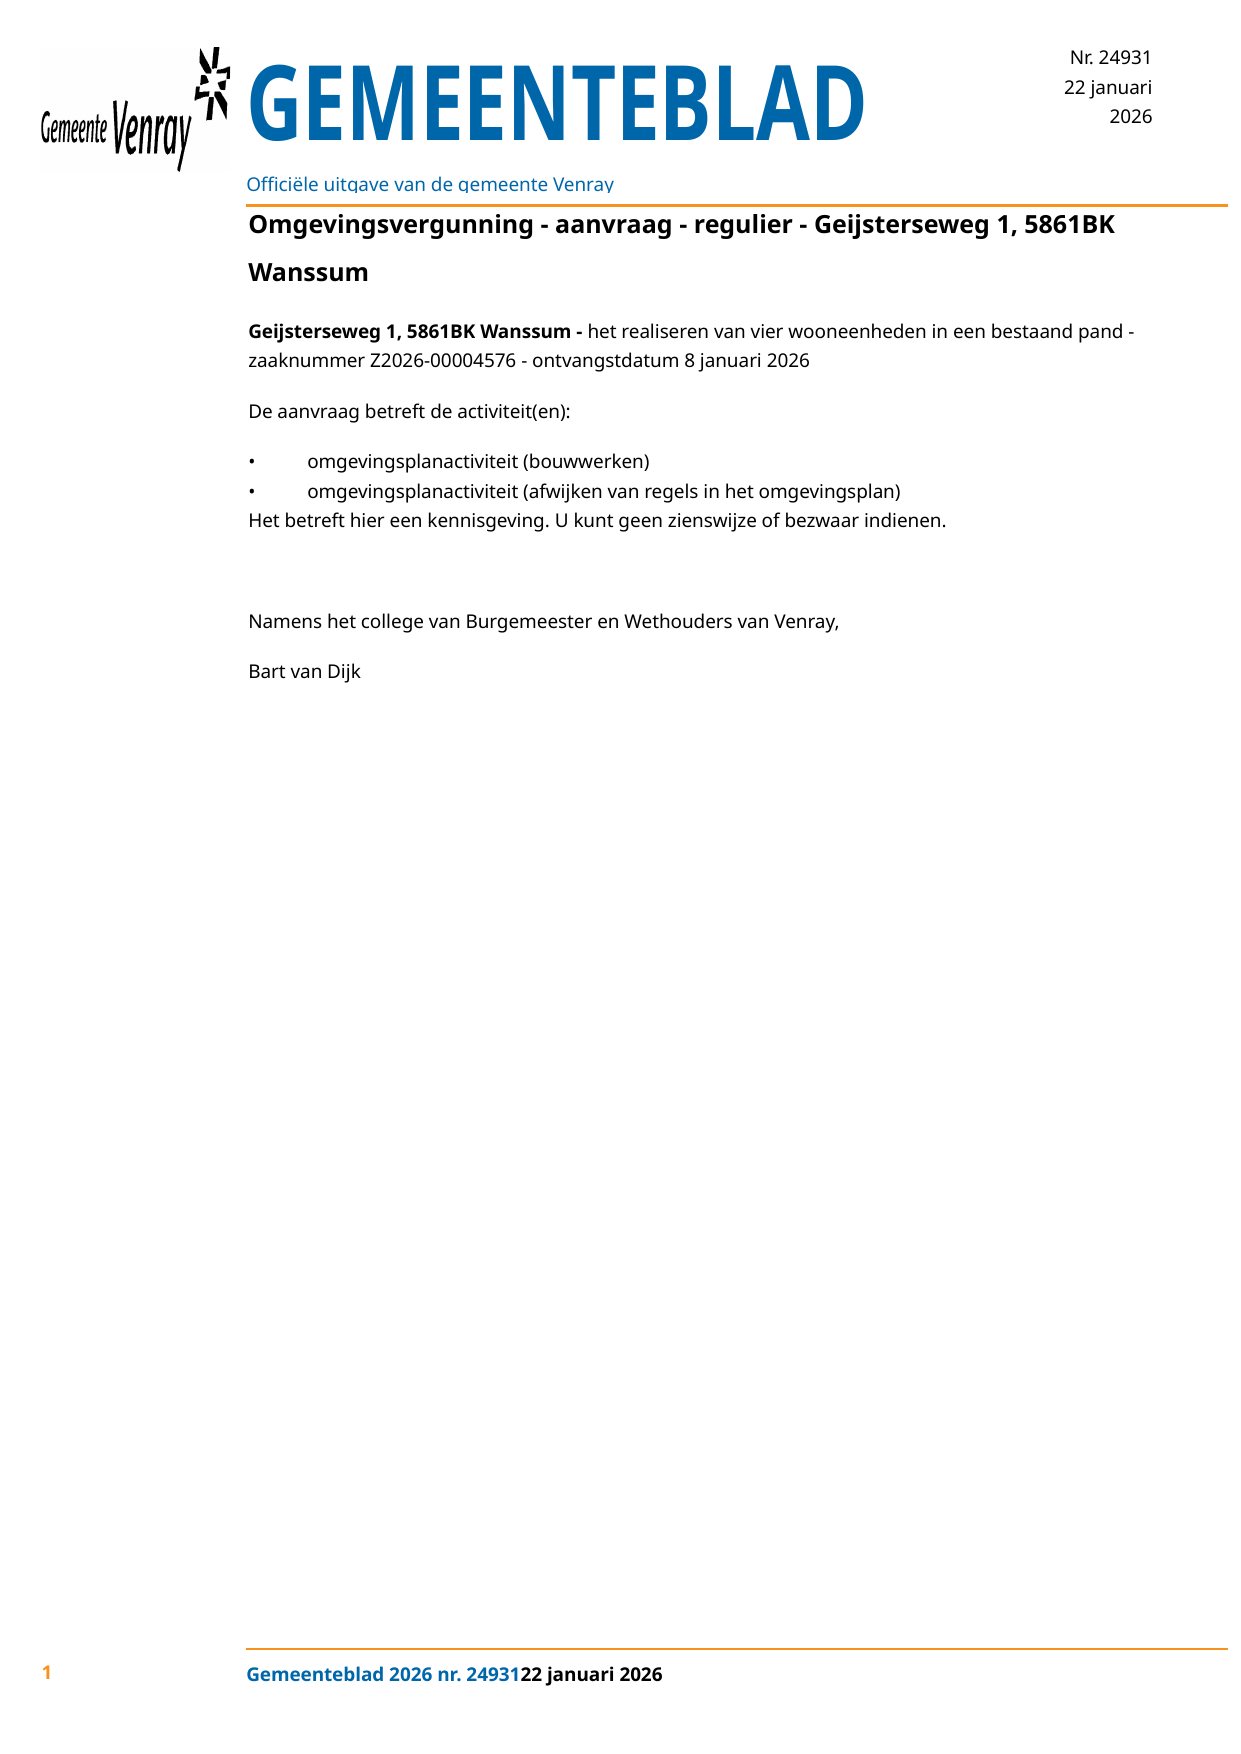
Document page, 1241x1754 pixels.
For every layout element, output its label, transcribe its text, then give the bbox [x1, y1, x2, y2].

text De aanvraag betreft de activiteit(en): [248, 398, 1152, 424]
text Namens het college van Burgemeester en Wethouders van Venray, [248, 608, 1152, 634]
text Bart van Dijk [248, 659, 1152, 684]
text Geijsterseweg 1, 5861BK Wanssum - het realiseren van vier wooneenheden in een bestaand pand - zaaknummer Z2026-00004576 - ontvangstdatum 8 januari 2026 [248, 318, 1152, 373]
text Omgevingsvergunning - aanvraag - regulier - Geijsterseweg 1, 5861BK Wanssum [248, 207, 1152, 288]
list omgevingsplanactiviteit (afwijken van regels in het omgevingsplan) [248, 478, 1152, 504]
list omgevingsplanactiviteit (bouwwerken) [248, 448, 1152, 474]
text Het betreft hier een kennisgeving. U kunt geen zienswijze of bezwaar indienen. [248, 507, 1152, 533]
picture [41, 47, 231, 172]
